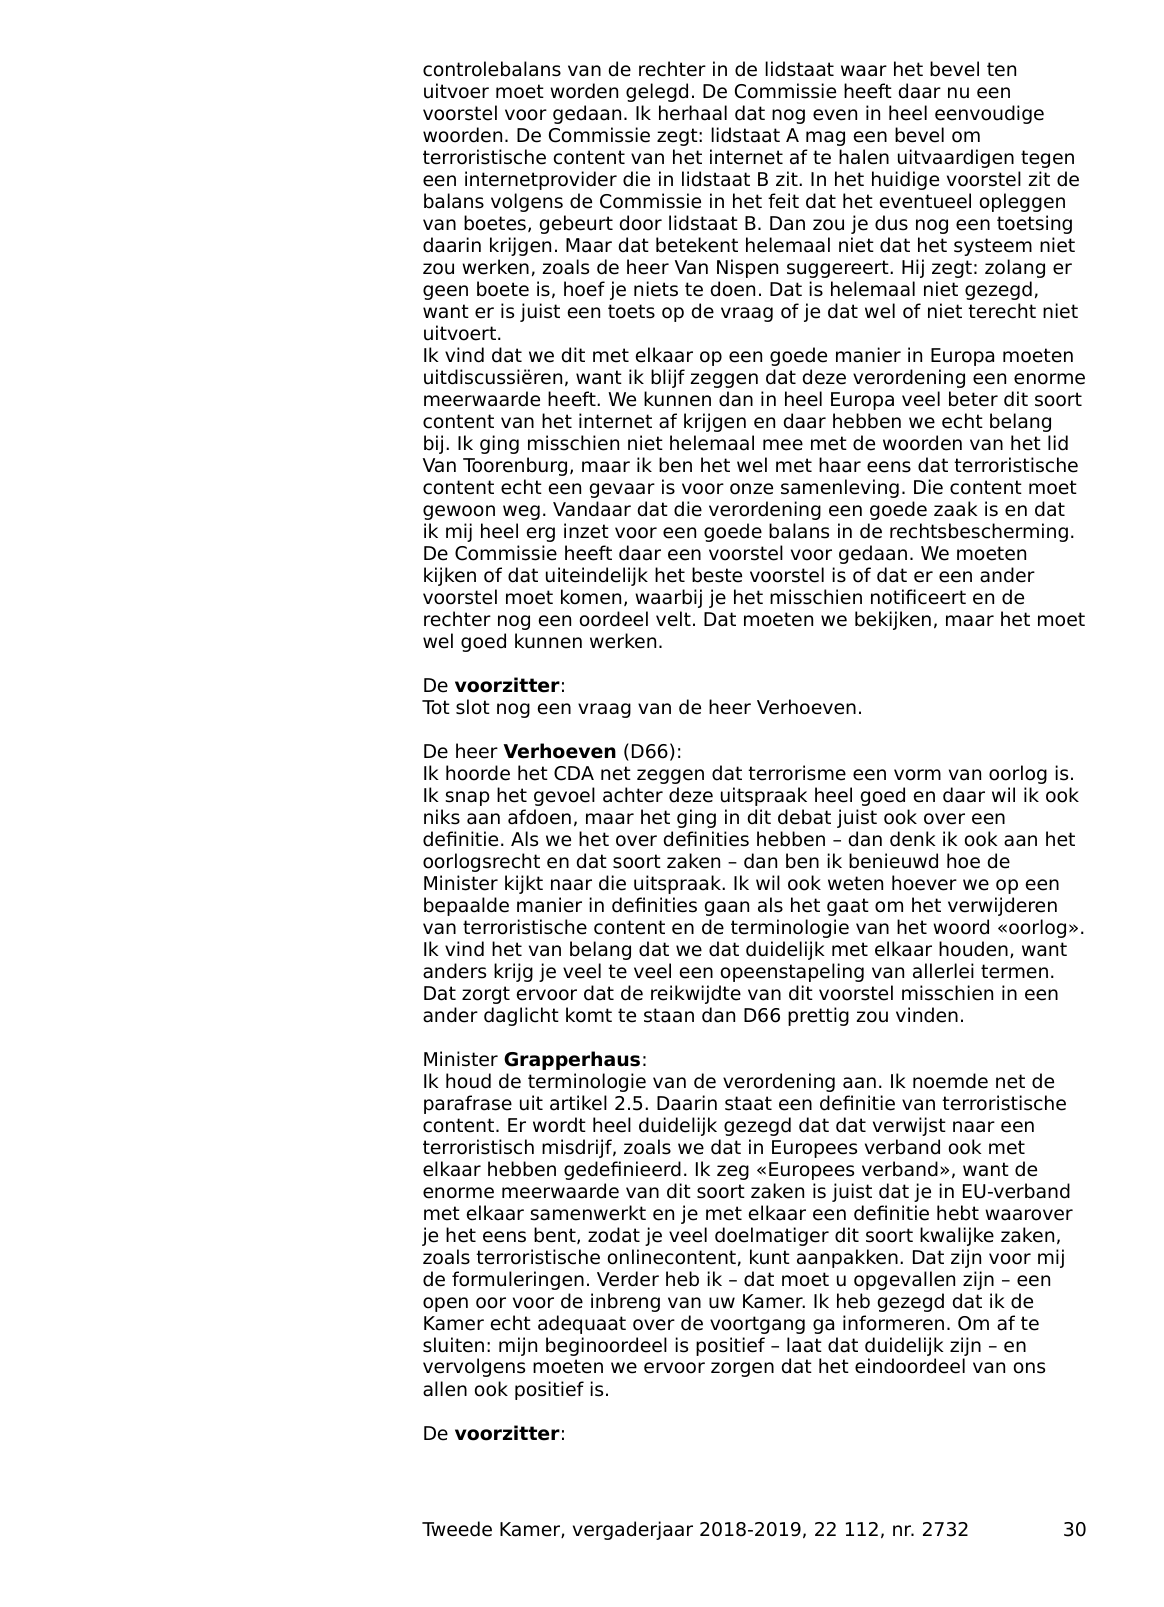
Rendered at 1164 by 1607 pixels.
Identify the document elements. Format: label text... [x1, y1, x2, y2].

text Minister Grapperhaus: [422, 1049, 1087, 1071]
text Tot slot nog een vraag van de heer Verhoeven. [422, 697, 1087, 719]
text De heer Verhoeven (D66): [422, 741, 1087, 763]
text De voorzitter: [422, 1423, 1087, 1444]
text Ik hoorde het CDA net zeggen dat terrorisme een vorm van oorlog is. Ik snap het gevoel achter deze uitspraak heel goed en daar wil ik ook niks aan afdoen, maar het ging in dit debat juist ook over een definitie. Als we het over definities hebben – dan denk ik ook aan het oorlogsrecht en dat soort zaken – dan ben ik benieuwd hoe de Minister kijkt naar die uitspraak. Ik wil ook weten hoever we op een bepaalde manier in definities gaan als het gaat om het verwijderen van terroristische content en de terminologie van het woord «oorlog». Ik vind het van belang dat we dat duidelijk met elkaar houden, want anders krijg je veel te veel een opeenstapeling van allerlei termen. Dat zorgt ervoor dat de reikwijdte van dit voorstel misschien in een ander daglicht komt te staan dan D66 prettig zou vinden. [422, 763, 1087, 1027]
text Ik houd de terminologie van de verordening aan. Ik noemde net de parafrase uit artikel 2.5. Daarin staat een definitie van terroristische content. Er wordt heel duidelijk gezegd dat dat verwijst naar een terroristisch misdrijf, zoals we dat in Europees verband ook met elkaar hebben gedefinieerd. Ik zeg «Europees verband», want de enorme meerwaarde van dit soort zaken is juist dat je in EU-verband met elkaar samenwerkt en je met elkaar een definitie hebt waarover je het eens bent, zodat je veel doelmatiger dit soort kwalijke zaken, zoals terroristische onlinecontent, kunt aanpakken. Dat zijn voor mij de formuleringen. Verder heb ik – dat moet u opgevallen zijn – een open oor voor de inbreng van uw Kamer. Ik heb gezegd dat ik de Kamer echt adequaat over de voortgang ga informeren. Om af te sluiten: mijn beginoordeel is positief – laat dat duidelijk zijn – en vervolgens moeten we ervoor zorgen dat het eindoordeel van ons allen ook positief is. [422, 1071, 1087, 1400]
text Ik vind dat we dit met elkaar op een goede manier in Europa moeten uitdiscussiëren, want ik blijf zeggen dat deze verordening een enorme meerwaarde heeft. We kunnen dan in heel Europa veel beter dit soort content van het internet af krijgen en daar hebben we echt belang bij. Ik ging misschien niet helemaal mee met de woorden van het lid Van Toorenburg, maar ik ben het wel met haar eens dat terroristische content echt een gevaar is voor onze samenleving. Die content moet gewoon weg. Vandaar dat die verordening een goede zaak is en dat ik mij heel erg inzet voor een goede balans in de rechtsbescherming. De Commissie heeft daar een voorstel voor gedaan. We moeten kijken of dat uiteindelijk het beste voorstel is of dat er een ander voorstel moet komen, waarbij je het misschien notificeert en de rechter nog een oordeel velt. Dat moeten we bekijken, maar het moet wel goed kunnen werken. [422, 345, 1087, 652]
text De voorzitter: [422, 675, 1087, 697]
text controlebalans van de rechter in de lidstaat waar het bevel ten uitvoer moet worden gelegd. De Commissie heeft daar nu een voorstel voor gedaan. Ik herhaal dat nog even in heel eenvoudige woorden. De Commissie zegt: lidstaat A mag een bevel om terroristische content van het internet af te halen uitvaardigen tegen een internetprovider die in lidstaat B zit. In het huidige voorstel zit de balans volgens de Commissie in het feit dat het eventueel opleggen van boetes, gebeurt door lidstaat B. Dan zou je dus nog een toetsing daarin krijgen. Maar dat betekent helemaal niet dat het systeem niet zou werken, zoals de heer Van Nispen suggereert. Hij zegt: zolang er geen boete is, hoef je niets te doen. Dat is helemaal niet gezegd, want er is juist een toets op de vraag of je dat wel of niet terecht niet uitvoert. [422, 59, 1087, 345]
